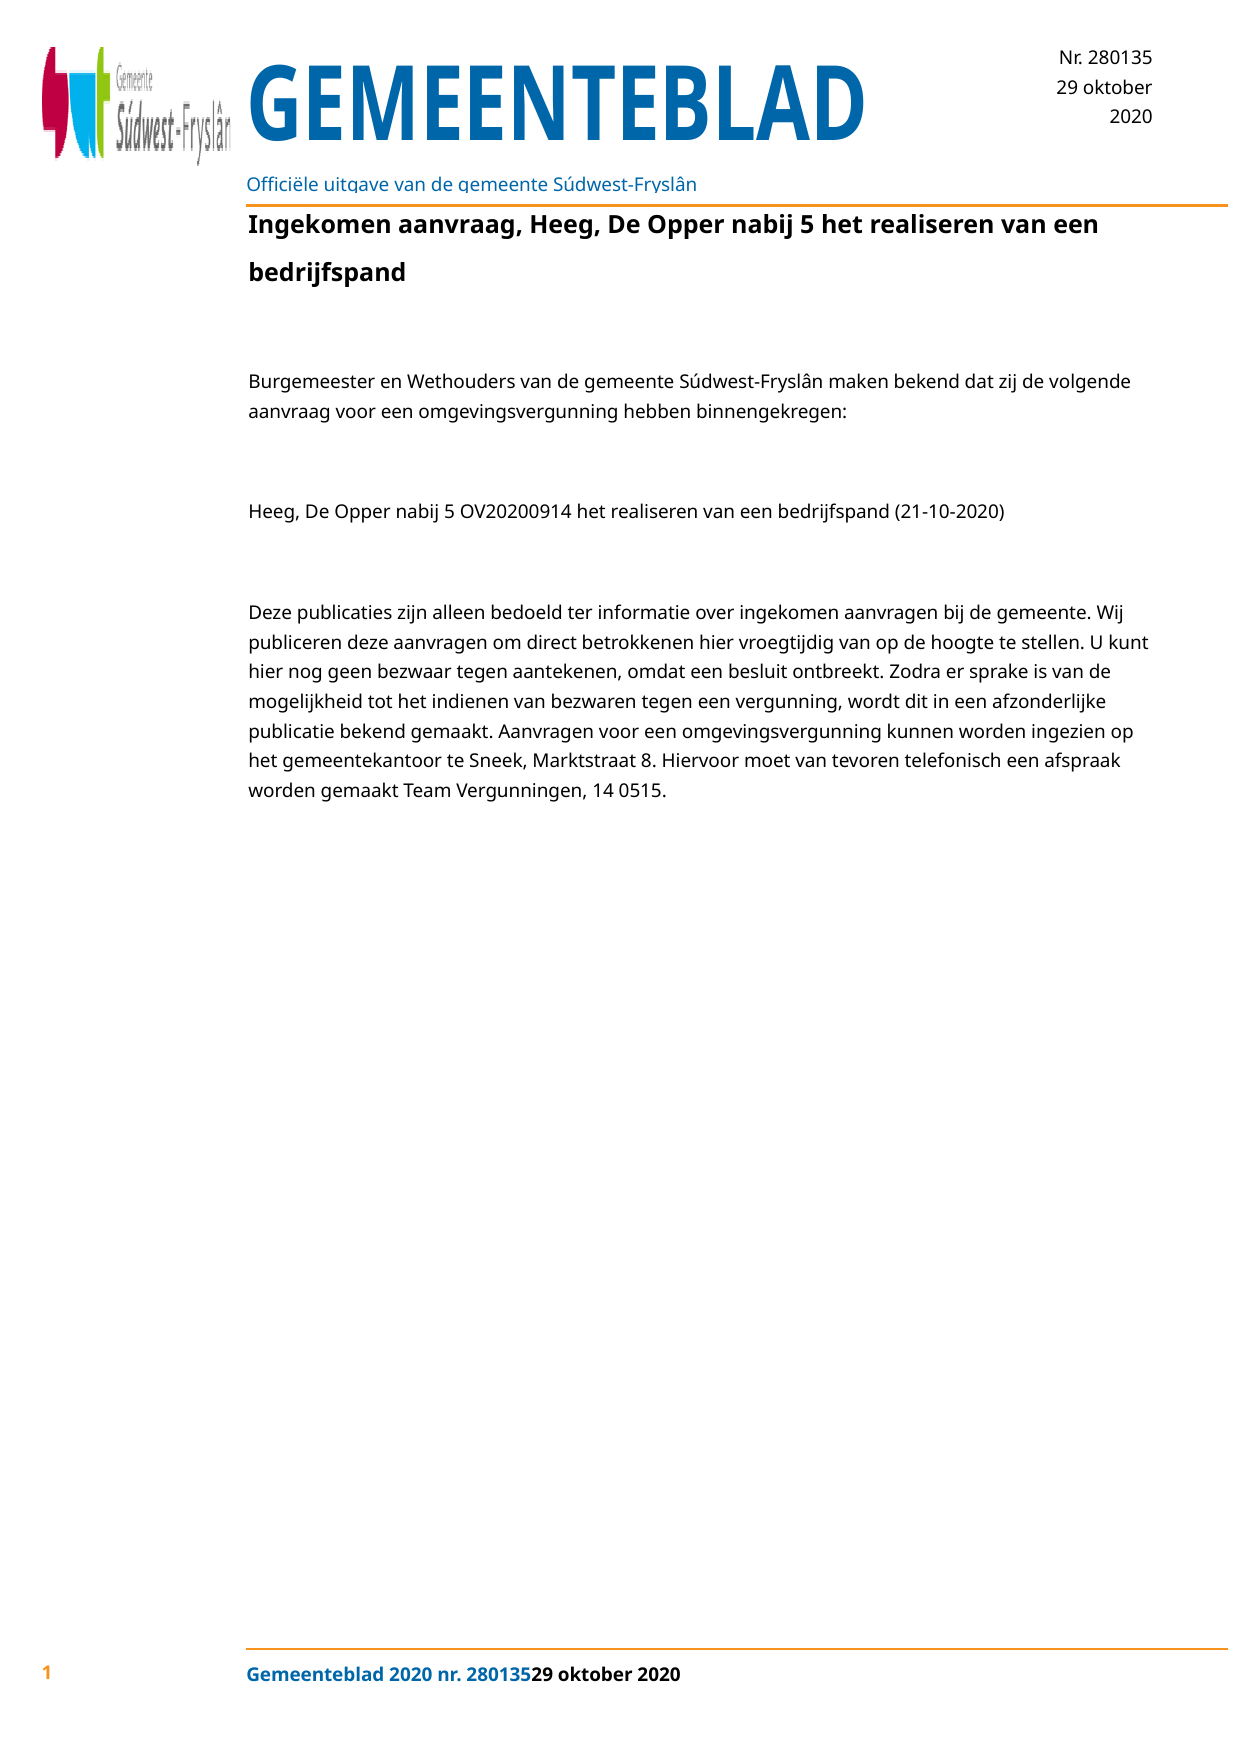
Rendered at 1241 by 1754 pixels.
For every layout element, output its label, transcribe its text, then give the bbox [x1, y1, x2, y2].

text Heeg, De Opper nabij 5 OV20200914 het realiseren van een bedrijfspand (21-10-2020) [248, 499, 1152, 524]
text Burgemeester en Wethouders van de gemeente Súdwest-Fryslân maken bekend dat zij de volgende aanvraag voor een omgevingsvergunning hebben binnengekregen: [248, 368, 1152, 424]
text Deze publicaties zijn alleen bedoeld ter informatie over ingekomen aanvragen bij de gemeente. Wij publiceren deze aanvragen om direct betrokkenen hier vroegtijdig van op de hoogte te stellen. U kunt hier nog geen bezwaar tegen aantekenen, omdat een besluit ontbreekt. Zodra er sprake is van de mogelijkheid tot het indienen van bezwaren tegen een vergunning, wordt dit in een afzonderlijke publicatie bekend gemaakt. Aanvragen voor een omgevingsvergunning kunnen worden ingezien op het gemeentekantoor te Sneek, Marktstraat 8. Hiervoor moet van tevoren telefonisch een afspraak worden gemaakt Team Vergunningen, 14 0515. [248, 599, 1152, 803]
text Ingekomen aanvraag, Heeg, De Opper nabij 5 het realiseren van een bedrijfspand [248, 207, 1152, 288]
picture [41, 47, 231, 172]
